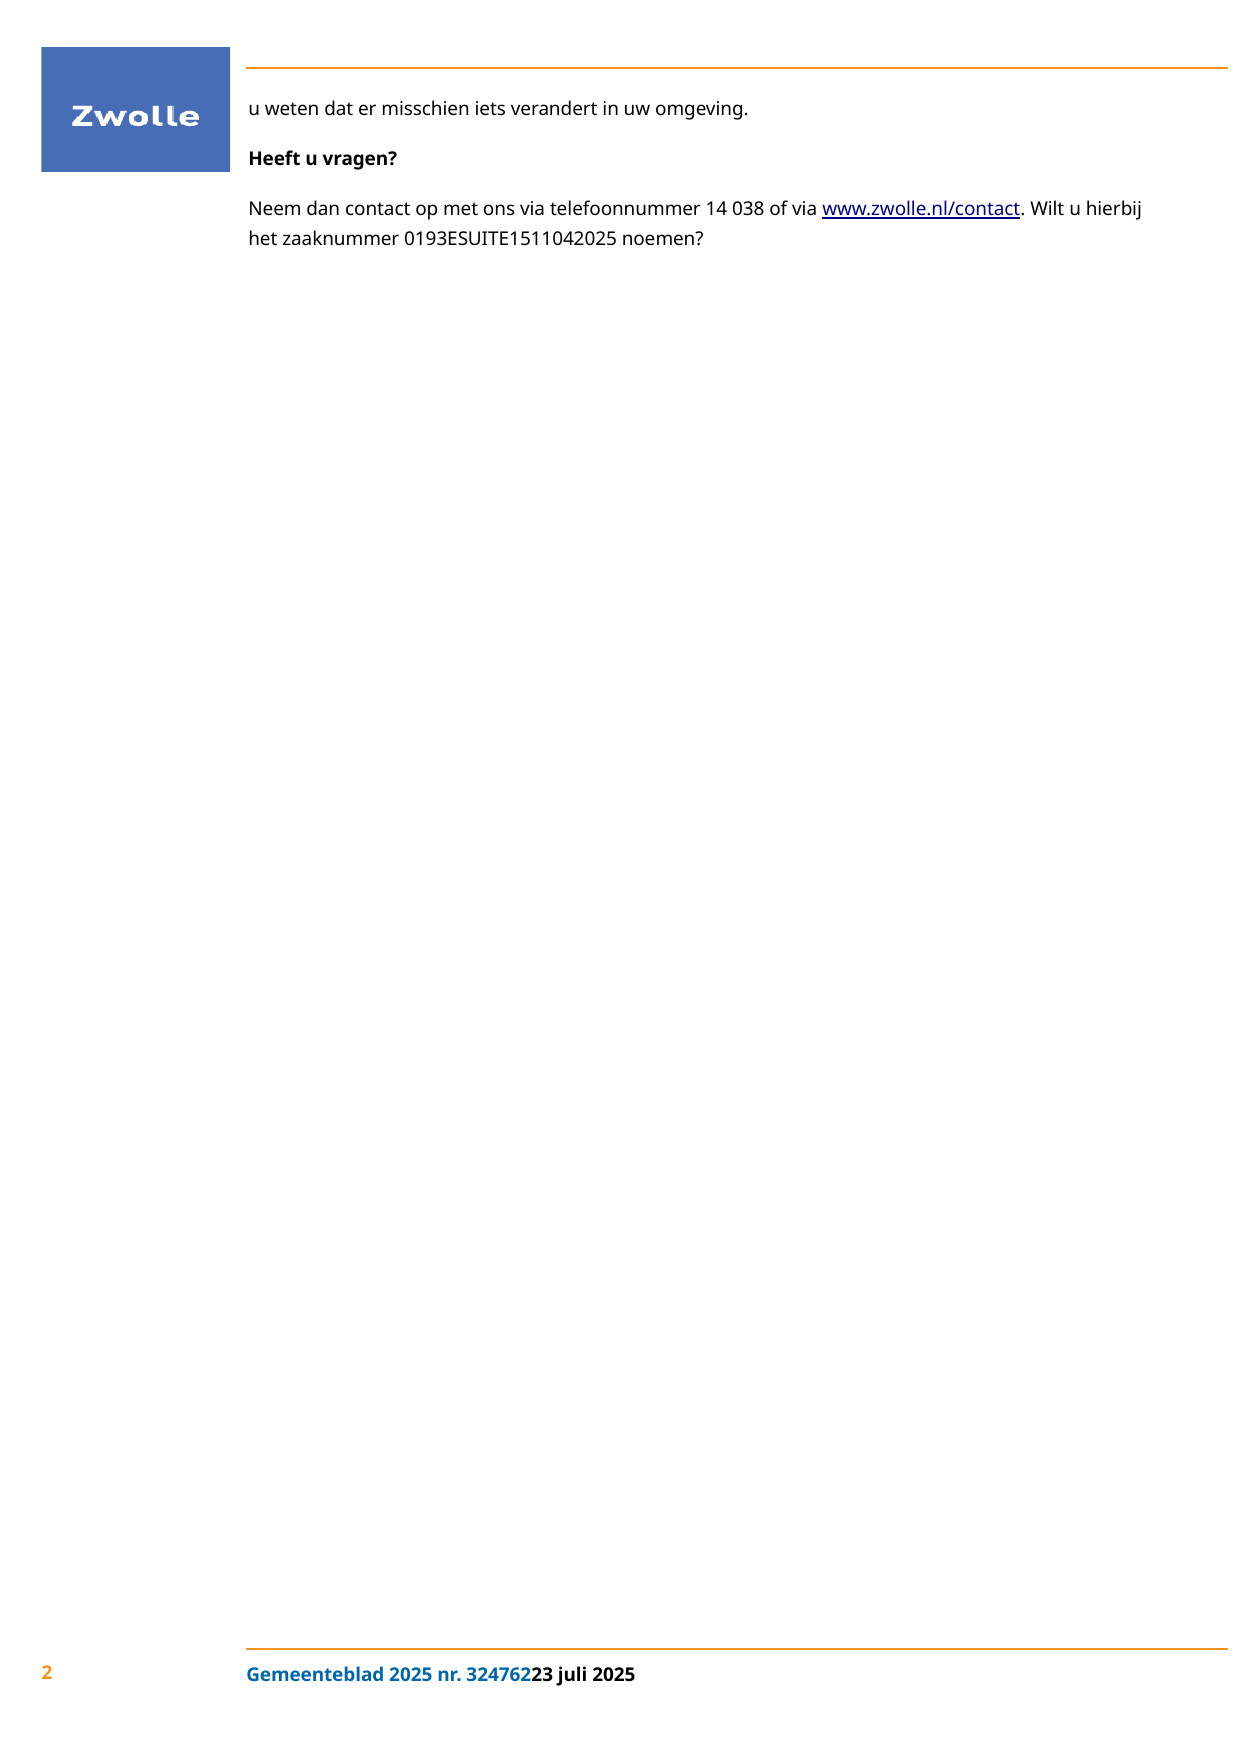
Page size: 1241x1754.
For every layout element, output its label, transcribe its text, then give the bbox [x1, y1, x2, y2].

text u weten dat er misschien iets verandert in uw omgeving. [248, 95, 1152, 121]
text Neem dan contact op met ons via telefoonnummer 14 038 of via www.zwolle.nl/contact. Wilt u hierbij het zaaknummer 0193ESUITE1511042025 noemen? [248, 196, 1152, 251]
text Heeft u vragen? [248, 145, 1152, 171]
picture [41, 47, 231, 172]
